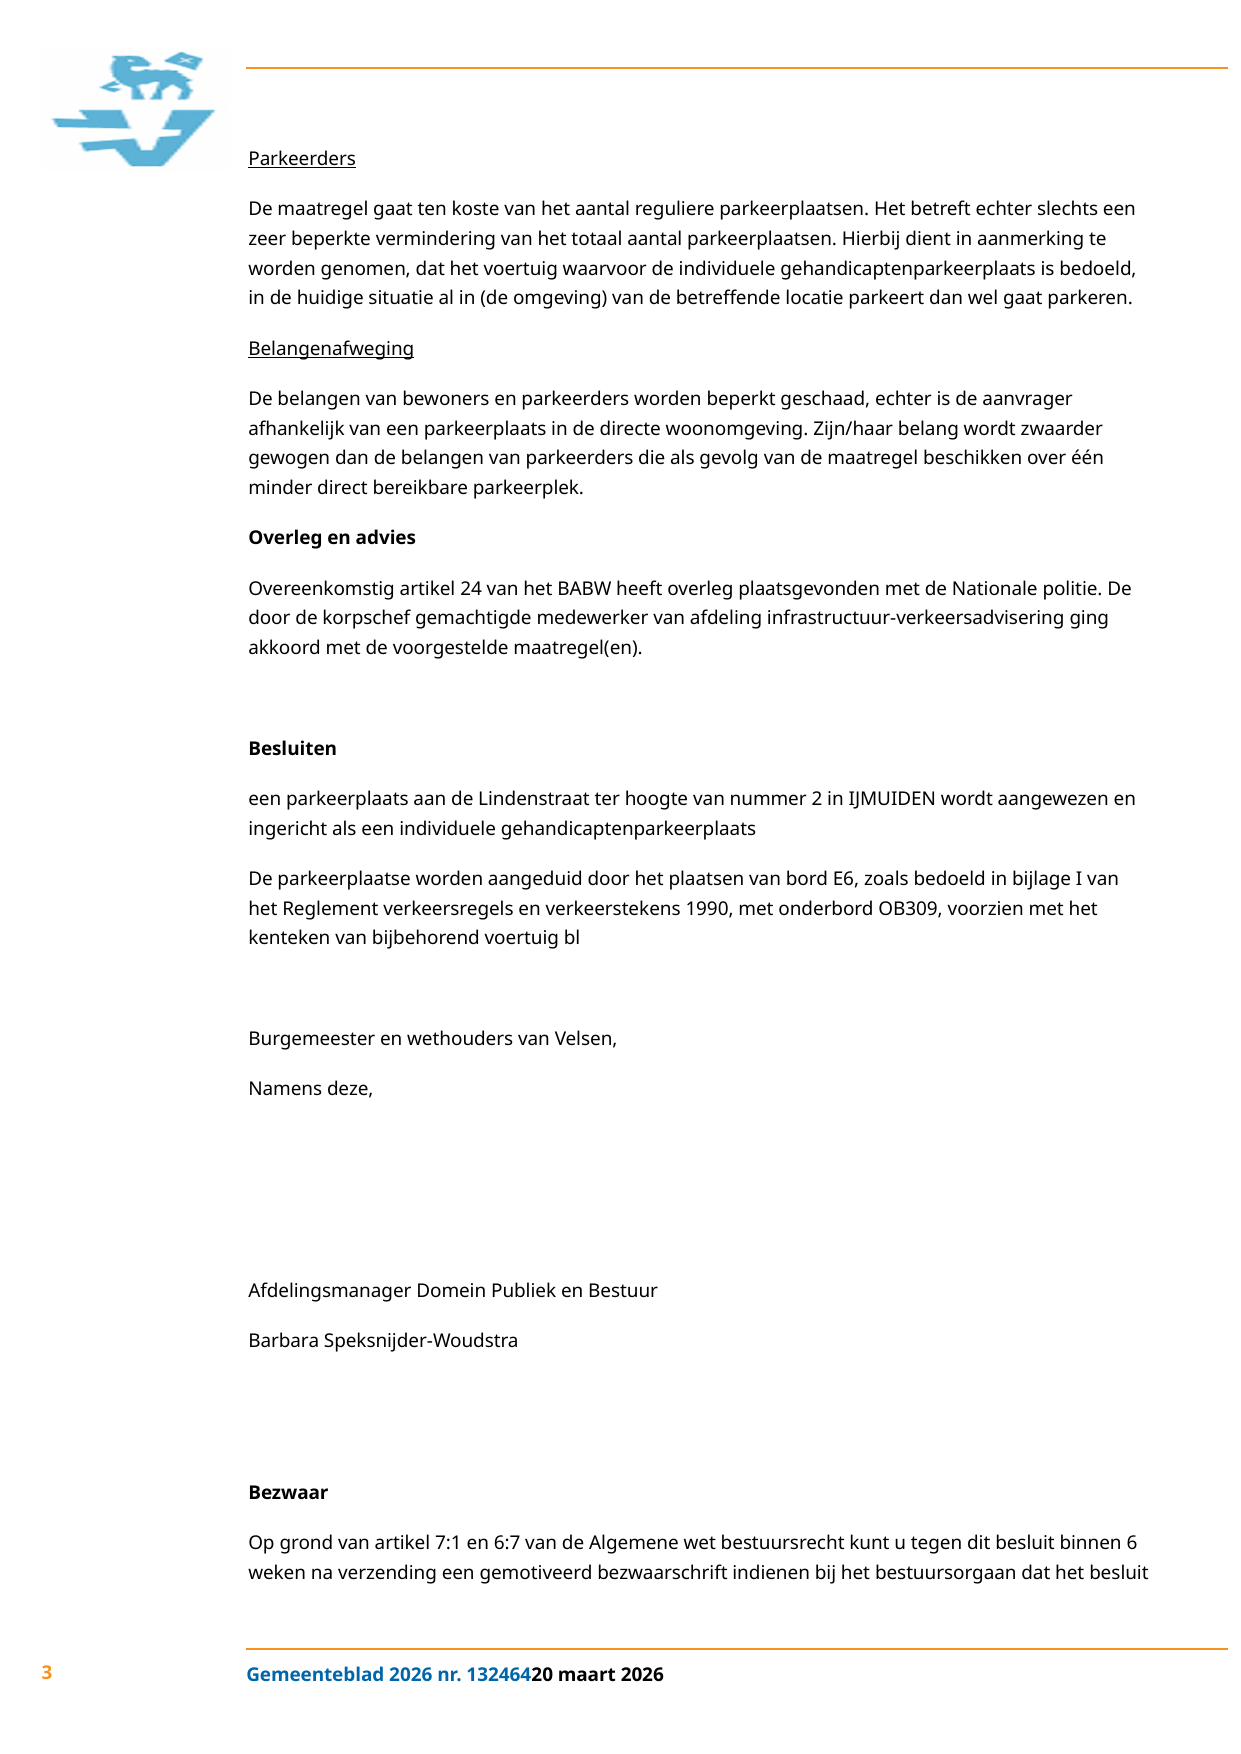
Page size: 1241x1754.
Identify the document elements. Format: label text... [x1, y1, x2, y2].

text Parkeerders [248, 145, 1152, 171]
text De maatregel gaat ten koste van het aantal reguliere parkeerplaatsen. Het betreft echter slechts een zeer beperkte vermindering van het totaal aantal parkeerplaatsen. Hierbij dient in aanmerking te worden genomen, dat het voertuig waarvoor de individuele gehandicaptenparkeerplaats is bedoeld, in de huidige situatie al in (de omgeving) van de betreffende locatie parkeert dan wel gaat parkeren. [248, 196, 1152, 310]
picture [41, 47, 231, 172]
text Barbara Speksnijder-Woudstra [248, 1328, 1152, 1353]
text Bezwaar [248, 1479, 1152, 1505]
text een parkeerplaats aan de Lindenstraat ter hoogte van nummer 2 in IJMUIDEN wordt aangewezen en ingericht als een individuele gehandicaptenparkeerplaats [248, 785, 1152, 841]
text Namens deze, [248, 1076, 1152, 1101]
text De belangen van bewoners en parkeerders worden beperkt geschaad, echter is de aanvrager afhankelijk van een parkeerplaats in de directe woonomgeving. Zijn/haar belang wordt zwaarder gewogen dan de belangen van parkeerders die als gevolg van de maatregel beschikken over één minder direct bereikbare parkeerplek. [248, 385, 1152, 500]
text De parkeerplaatse worden aangeduid door het plaatsen van bord E6, zoals bedoeld in bijlage I van het Reglement verkeersregels en verkeerstekens 1990, met onderbord OB309, voorzien met het kenteken van bijbehorend voertuig bl [248, 865, 1152, 950]
text Afdelingsmanager Domein Publiek en Bestuur [248, 1277, 1152, 1303]
text Op grond van artikel 7:1 en 6:7 van de Algemene wet bestuursrecht kunt u tegen dit besluit binnen 6 weken na verzending een gemotiveerd bezwaarschrift indienen bij het bestuursorgaan dat het besluit [248, 1529, 1152, 1585]
text Overleg en advies [248, 524, 1152, 550]
text Burgemeester en wethouders van Velsen, [248, 1025, 1152, 1051]
text Overeenkomstig artikel 24 van het BABW heeft overleg plaatsgevonden met de Nationale politie. De door de korpschef gemachtigde medewerker van afdeling infrastructuur-verkeersadvisering ging akkoord met de voorgestelde maatregel(en). [248, 575, 1152, 660]
text Besluiten [248, 735, 1152, 761]
text Belangenafweging [248, 335, 1152, 361]
